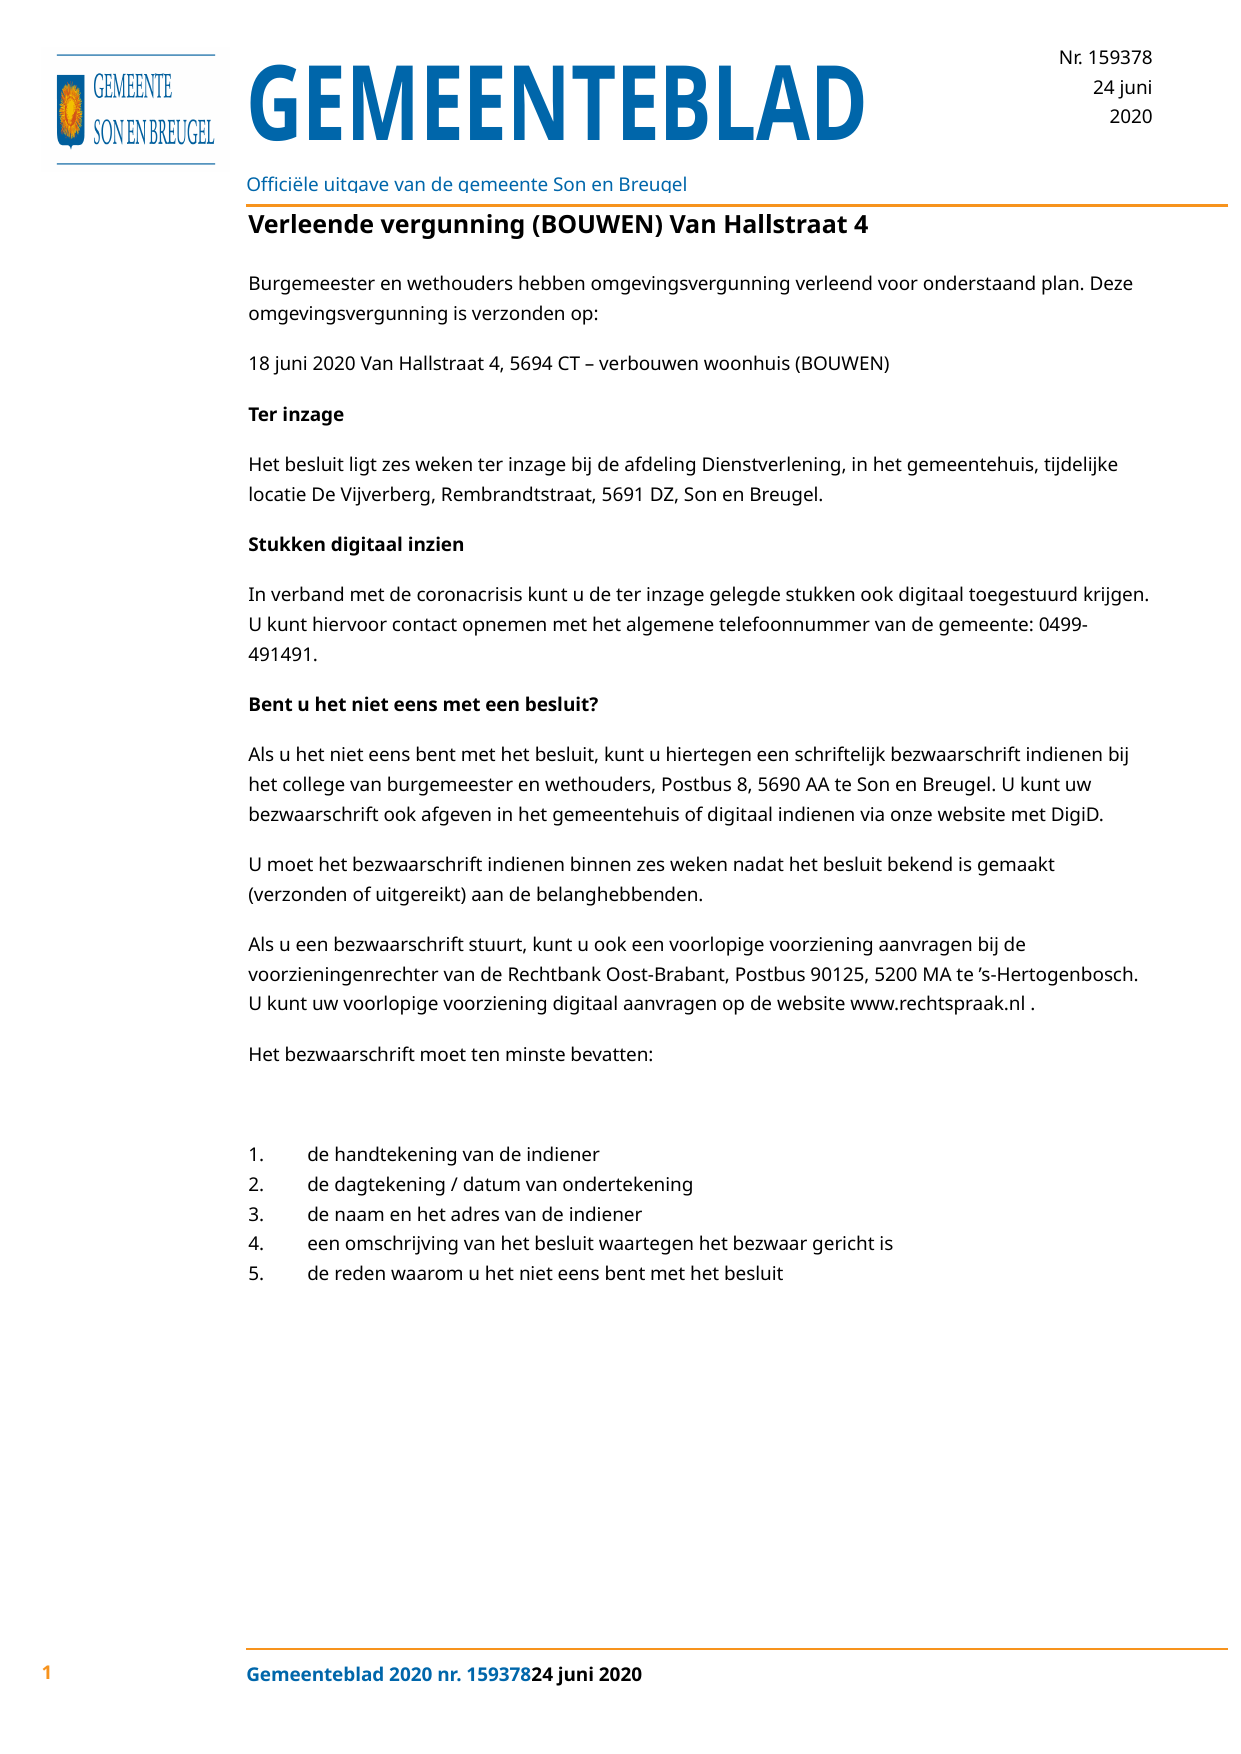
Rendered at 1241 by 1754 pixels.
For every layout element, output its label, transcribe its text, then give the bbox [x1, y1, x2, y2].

text Bent u het niet eens met een besluit? [248, 691, 1152, 717]
text Burgemeester en wethouders hebben omgevingsvergunning verleend voor onderstaand plan. Deze omgevingsvergunning is verzonden op: [248, 270, 1152, 326]
picture [41, 47, 231, 172]
list een omschrijving van het besluit waartegen het bezwaar gericht is [248, 1230, 1152, 1256]
list de dagtekening / datum van ondertekening [248, 1171, 1152, 1197]
text Stukken digitaal inzien [248, 531, 1152, 557]
list de reden waarom u het niet eens bent met het besluit [248, 1260, 1152, 1286]
text In verband met de coronacrisis kunt u de ter inzage gelegde stukken ook digitaal toegestuurd krijgen. U kunt hiervoor contact opnemen met het algemene telefoonnummer van de gemeente: 0499-491491. [248, 582, 1152, 666]
list de handtekening van de indiener [248, 1142, 1152, 1167]
text Als u het niet eens bent met het besluit, kunt u hiertegen een schriftelijk bezwaarschrift indienen bij het college van burgemeester en wethouders, Postbus 8, 5690 AA te Son en Breugel. U kunt uw bezwaarschrift ook afgeven in het gemeentehuis of digitaal indienen via onze website met DigiD. [248, 742, 1152, 826]
text Het besluit ligt zes weken ter inzage bij de afdeling Dienstverlening, in het gemeentehuis, tijdelijke locatie De Vijverberg, Rembrandtstraat, 5691 DZ, Son en Breugel. [248, 451, 1152, 506]
text Ter inzage [248, 401, 1152, 426]
text U moet het bezwaarschrift indienen binnen zes weken nadat het besluit bekend is gemaakt (verzonden of uitgereikt) aan de belanghebbenden. [248, 851, 1152, 906]
text Als u een bezwaarschrift stuurt, kunt u ook een voorlopige voorziening aanvragen bij de voorzieningenrechter van de Rechtbank Oost-Brabant, Postbus 90125, 5200 MA te ’s-Hertogenbosch. U kunt uw voorlopige voorziening digitaal aanvragen op de website www.rechtspraak.nl . [248, 931, 1152, 1016]
list de naam en het adres van de indiener [248, 1201, 1152, 1226]
text 18 juni 2020 Van Hallstraat 4, 5694 CT – verbouwen woonhuis (BOUWEN) [248, 350, 1152, 376]
text Het bezwaarschrift moet ten minste bevatten: [248, 1041, 1152, 1066]
text Verleende vergunning (BOUWEN) Van Hallstraat 4 [248, 207, 1152, 241]
